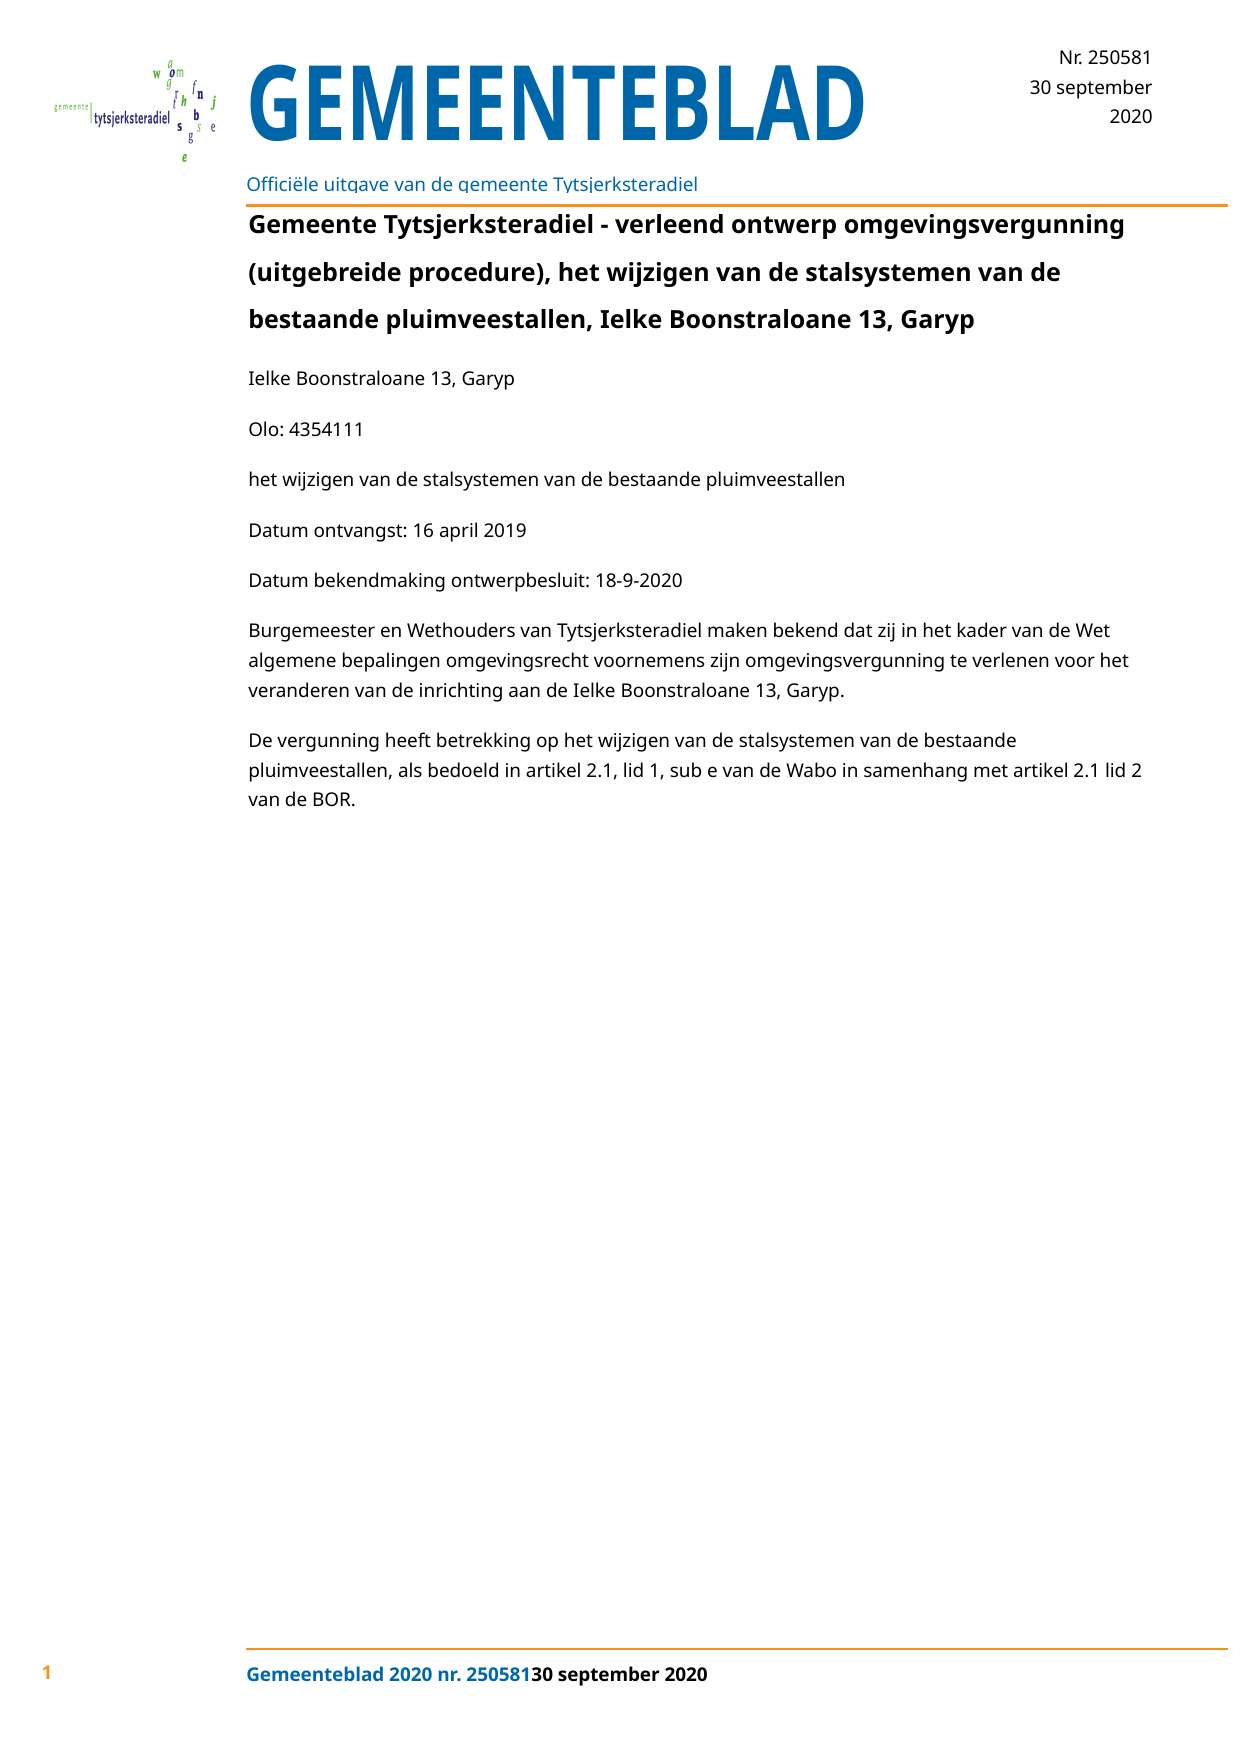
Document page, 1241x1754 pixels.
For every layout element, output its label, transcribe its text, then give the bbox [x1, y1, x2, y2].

text Datum ontvangst: 16 april 2019 [248, 517, 1152, 542]
text Gemeente Tytsjerksteradiel - verleend ontwerp omgevingsvergunning (uitgebreide procedure), het wijzigen van de stalsystemen van de bestaande pluimveestallen, Ielke Boonstraloane 13, Garyp [248, 207, 1152, 336]
text het wijzigen van de stalsystemen van de bestaande pluimveestallen [248, 466, 1152, 492]
text Burgemeester en Wethouders van Tytsjerksteradiel maken bekend dat zij in het kader van de Wet algemene bepalingen omgevingsrecht voornemens zijn omgevingsvergunning te verlenen voor het veranderen van de inrichting aan de Ielke Boonstraloane 13, Garyp. [248, 618, 1152, 702]
picture [41, 47, 231, 172]
text Datum bekendmaking ontwerpbesluit: 18-9-2020 [248, 567, 1152, 593]
text Olo: 4354111 [248, 416, 1152, 442]
text Ielke Boonstraloane 13, Garyp [248, 366, 1152, 391]
text De vergunning heeft betrekking op het wijzigen van de stalsystemen van de bestaande pluimveestallen, als bedoeld in artikel 2.1, lid 1, sub e van de Wabo in samenhang met artikel 2.1 lid 2 van de BOR. [248, 727, 1152, 812]
